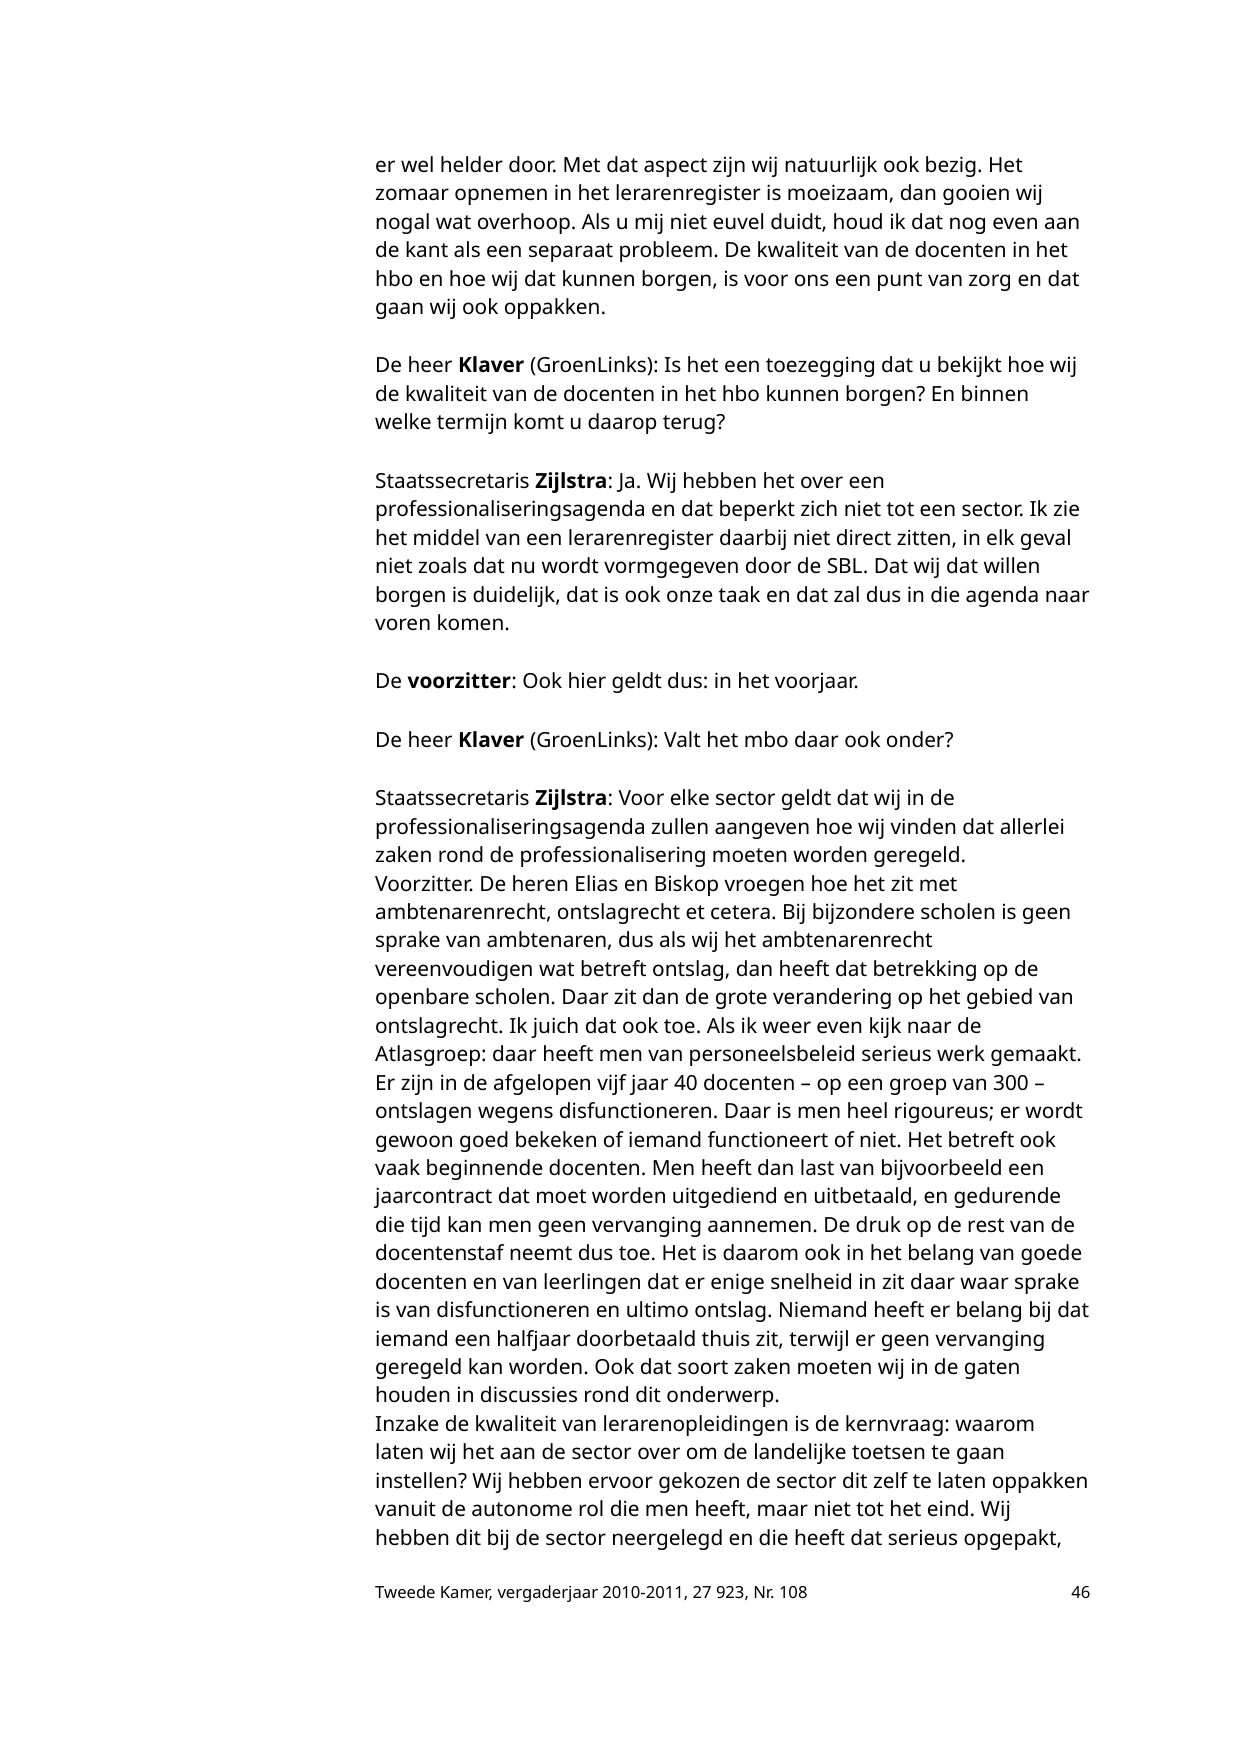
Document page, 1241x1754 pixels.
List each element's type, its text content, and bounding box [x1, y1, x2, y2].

text er wel helder door. Met dat aspect zijn wij natuurlijk ook bezig. Het zomaar opnemen in het lerarenregister is moeizaam, dan gooien wij nogal wat overhoop. Als u mij niet euvel duidt, houd ik dat nog even aan de kant als een separaat probleem. De kwaliteit van de docenten in het hbo en hoe wij dat kunnen borgen, is voor ons een punt van zorg en dat gaan wij ook oppakken. [375, 150, 1090, 321]
text De voorzitter: Ook hier geldt dus: in het voorjaar. [375, 667, 1090, 695]
text De heer Klaver (GroenLinks): Is het een toezegging dat u bekijkt hoe wij de kwaliteit van de docenten in het hbo kunnen borgen? En binnen welke termijn komt u daarop terug? [375, 351, 1090, 436]
text Voorzitter. De heren Elias en Biskop vroegen hoe het zit met ambtenarenrecht, ontslagrecht et cetera. Bij bijzondere scholen is geen sprake van ambtenaren, dus als wij het ambtenarenrecht vereenvoudigen wat betreft ontslag, dan heeft dat betrekking op de openbare scholen. Daar zit dan de grote verandering op het gebied van ontslagrecht. Ik juich dat ook toe. Als ik weer even kijk naar de Atlasgroep: daar heeft men van personeelsbeleid serieus werk gemaakt. Er zijn in de afgelopen vijf jaar 40 docenten – op een groep van 300 – ontslagen wegens disfunctioneren. Daar is men heel rigoureus; er wordt gewoon goed bekeken of iemand functioneert of niet. Het betreft ook vaak beginnende docenten. Men heeft dan last van bijvoorbeeld een jaarcontract dat moet worden uitgediend en uitbetaald, en gedurende die tijd kan men geen vervanging aannemen. De druk op de rest van de docentenstaf neemt dus toe. Het is daarom ook in het belang van goede docenten en van leerlingen dat er enige snelheid in zit daar waar sprake is van disfunctioneren en ultimo ontslag. Niemand heeft er belang bij dat iemand een halfjaar doorbetaald thuis zit, terwijl er geen vervanging geregeld kan worden. Ook dat soort zaken moeten wij in de gaten houden in discussies rond dit onderwerp. [375, 869, 1090, 1409]
text Staatssecretaris Zijlstra: Voor elke sector geldt dat wij in de professionaliseringsagenda zullen aangeven hoe wij vinden dat allerlei zaken rond de professionalisering moeten worden geregeld. [375, 783, 1090, 869]
text Inzake de kwaliteit van lerarenopleidingen is de kernvraag: waarom laten wij het aan de sector over om de landelijke toetsen te gaan instellen? Wij hebben ervoor gekozen de sector dit zelf te laten oppakken vanuit de autonome rol die men heeft, maar niet tot het eind. Wij hebben dit bij de sector neergelegd en die heeft dat serieus opgepakt, [375, 1409, 1090, 1551]
text Staatssecretaris Zijlstra: Ja. Wij hebben het over een professionaliseringsagenda en dat beperkt zich niet tot een sector. Ik zie het middel van een lerarenregister daarbij niet direct zitten, in elk geval niet zoals dat nu wordt vormgegeven door de SBL. Dat wij dat willen borgen is duidelijk, dat is ook onze taak en dat zal dus in die agenda naar voren komen. [375, 466, 1090, 637]
text De heer Klaver (GroenLinks): Valt het mbo daar ook onder? [375, 725, 1090, 753]
